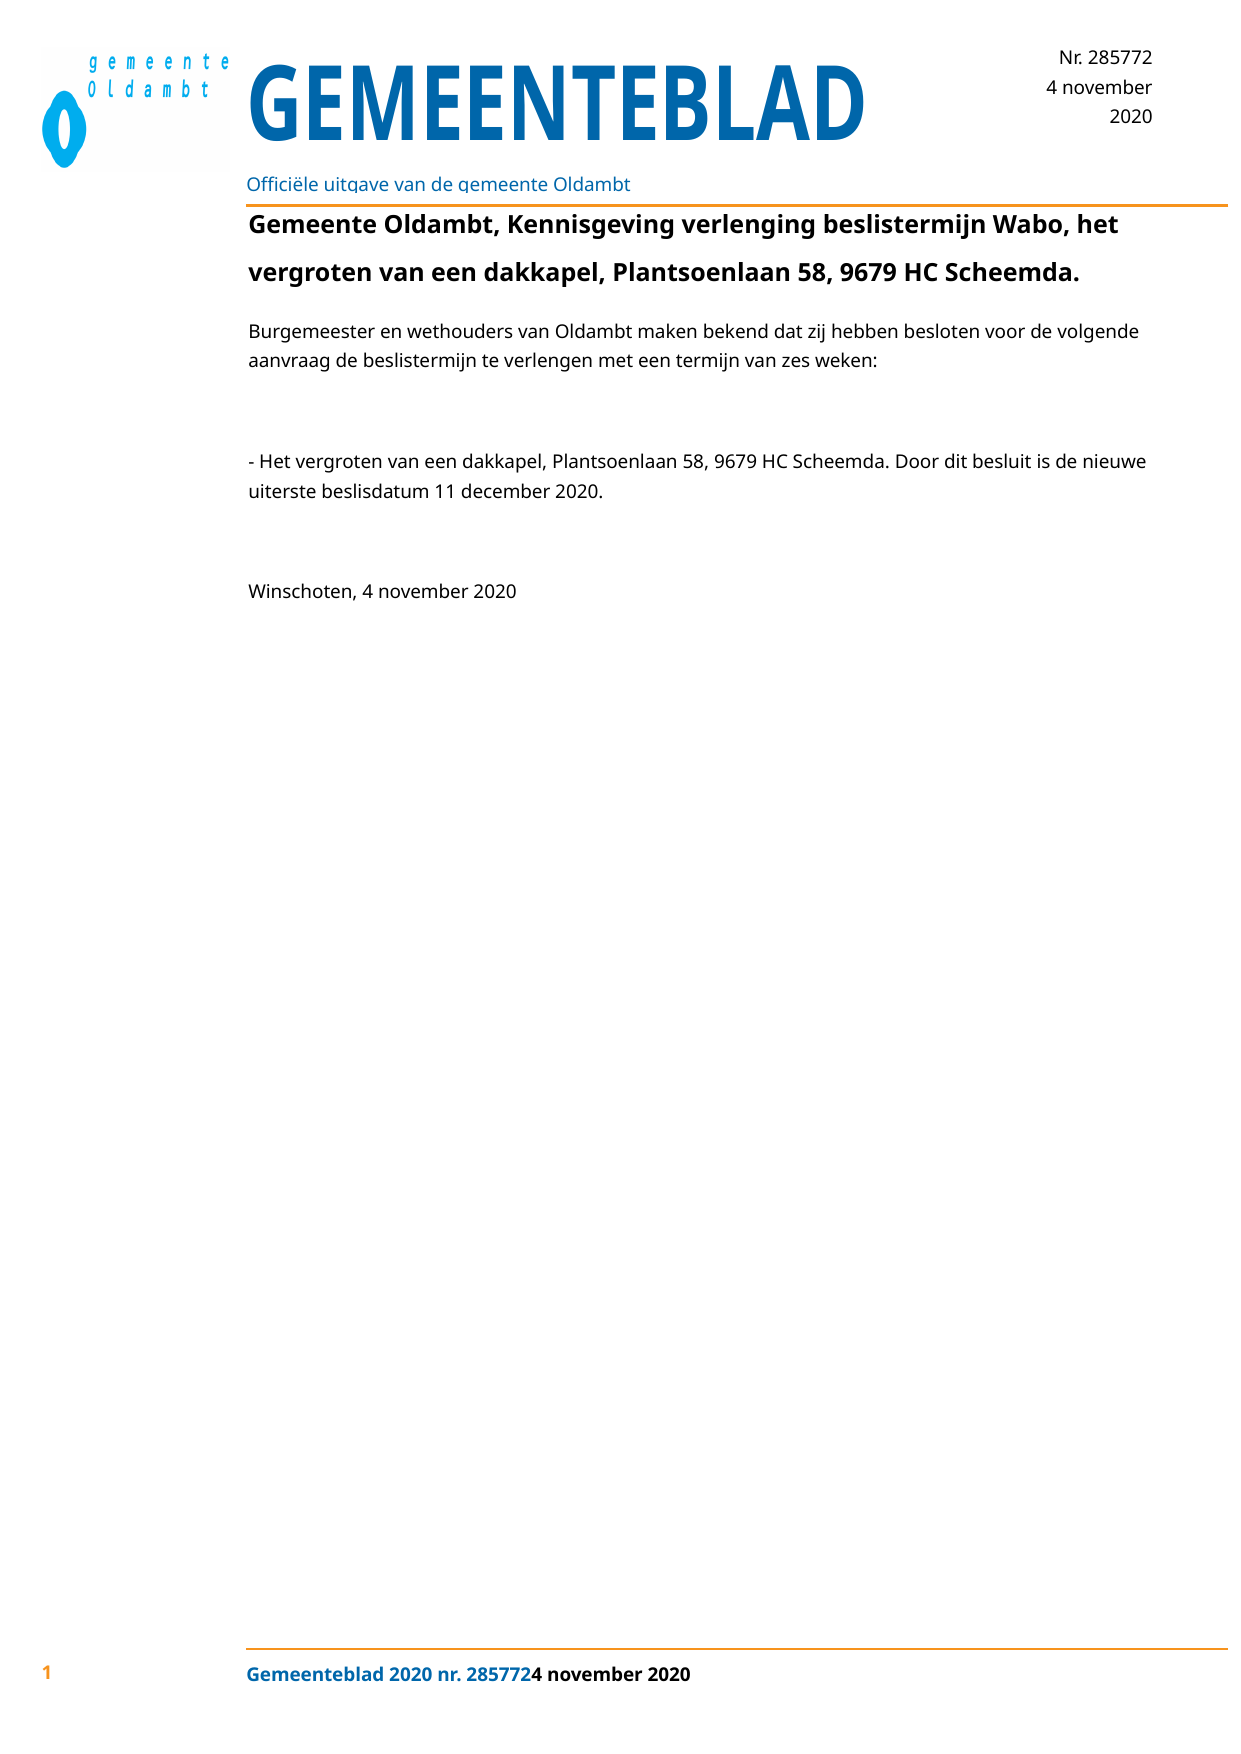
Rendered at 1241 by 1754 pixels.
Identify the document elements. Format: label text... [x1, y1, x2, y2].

text - Het vergroten van een dakkapel, Plantsoenlaan 58, 9679 HC Scheemda. Door dit besluit is de nieuwe uiterste beslisdatum 11 december 2020. [248, 448, 1152, 504]
picture [41, 47, 231, 172]
text Burgemeester en wethouders van Oldambt maken bekend dat zij hebben besloten voor de volgende aanvraag de beslistermijn te verlengen met een termijn van zes weken: [248, 318, 1152, 373]
text Gemeente Oldambt, Kennisgeving verlenging beslistermijn Wabo, het vergroten van een dakkapel, Plantsoenlaan 58, 9679 HC Scheemda. [248, 207, 1152, 288]
text Winschoten, 4 november 2020 [248, 579, 1152, 604]
